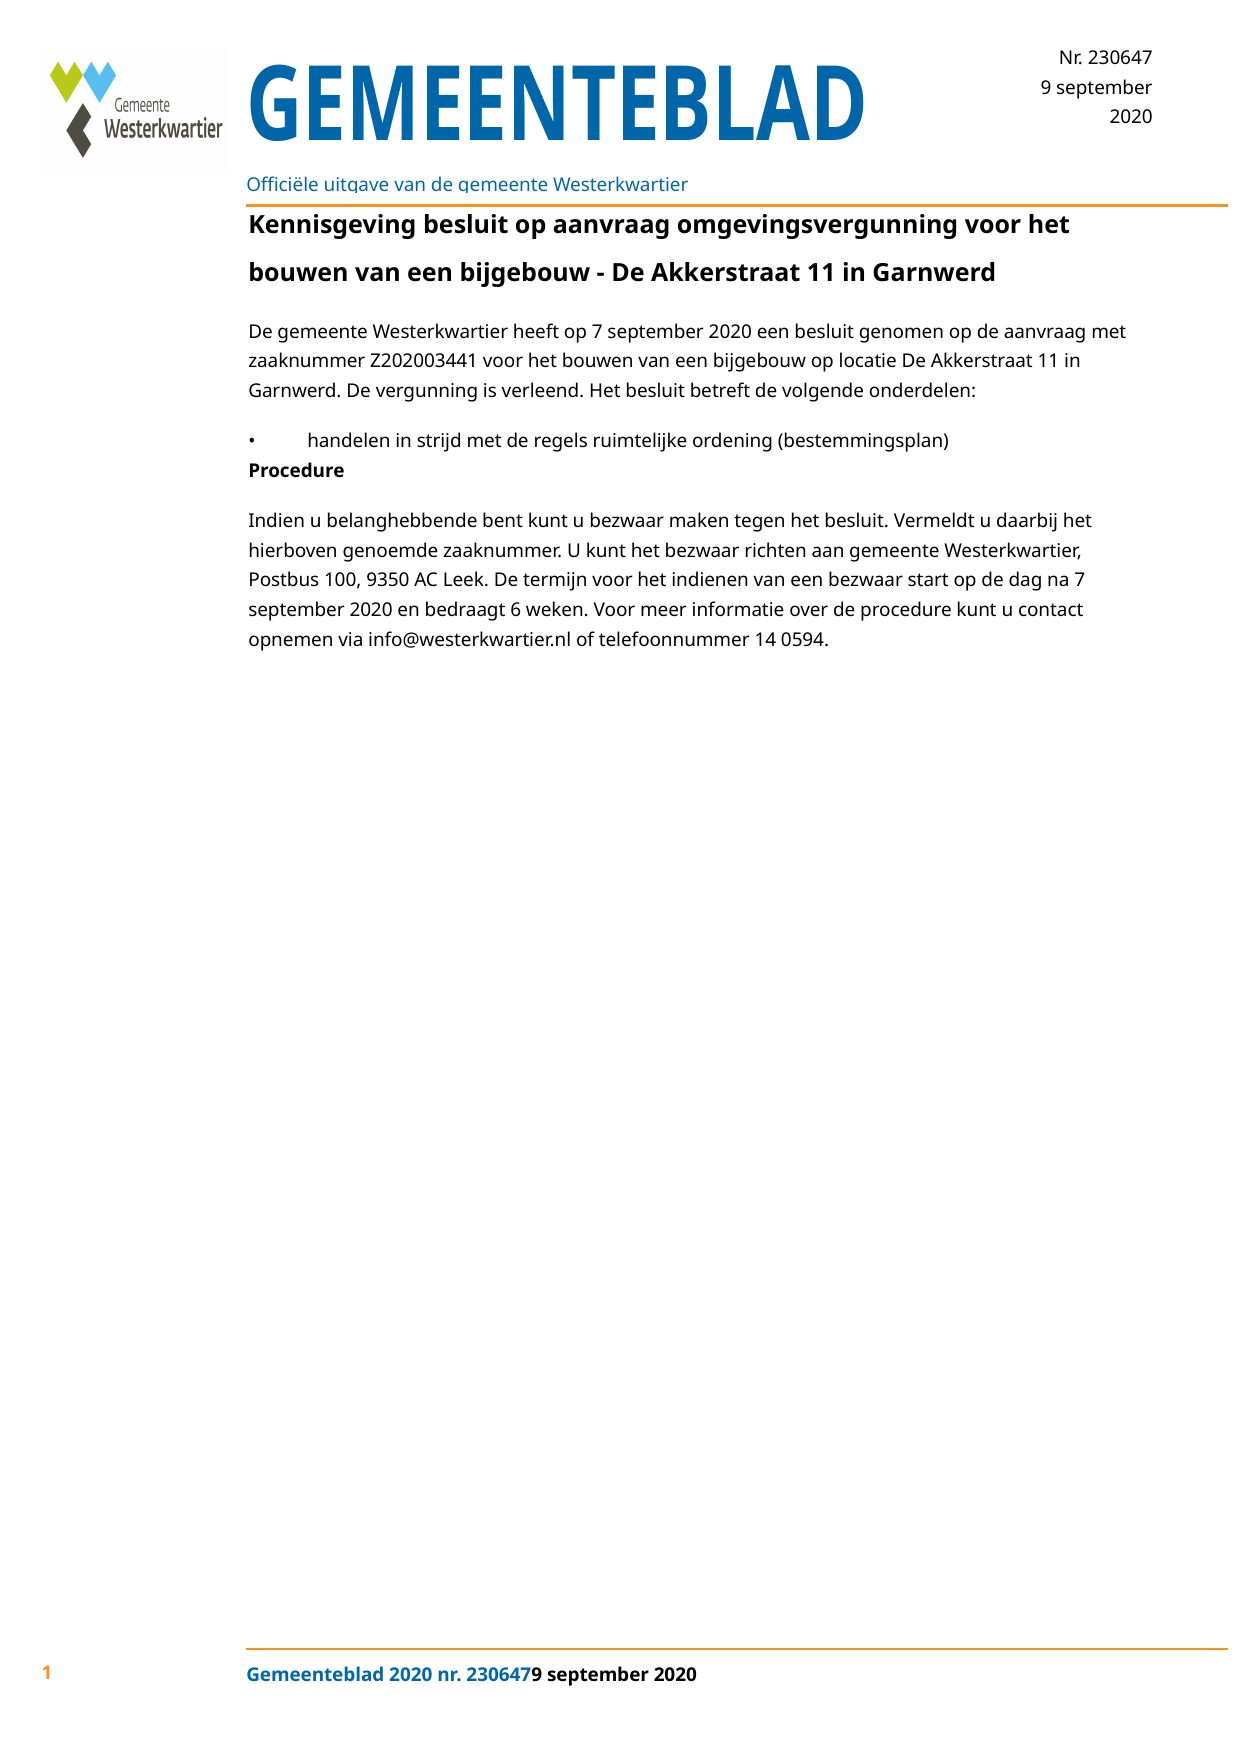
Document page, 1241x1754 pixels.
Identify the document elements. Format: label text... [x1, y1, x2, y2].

text Indien u belanghebbende bent kunt u bezwaar maken tegen het besluit. Vermeldt u daarbij het hierboven genoemde zaaknummer. U kunt het bezwaar richten aan gemeente Westerkwartier, Postbus 100, 9350 AC Leek. De termijn voor het indienen van een bezwaar start op de dag na 7 september 2020 en bedraagt 6 weken. Voor meer informatie over de procedure kunt u contact opnemen via info@westerkwartier.nl of telefoonnummer 14 0594. [248, 507, 1152, 652]
text Kennisgeving besluit op aanvraag omgevingsvergunning voor het bouwen van een bijgebouw - De Akkerstraat 11 in Garnwerd [248, 207, 1152, 288]
text Procedure [248, 457, 1152, 483]
picture [41, 47, 231, 172]
list handelen in strijd met de regels ruimtelijke ordening (bestemmingsplan) [248, 427, 1152, 453]
text De gemeente Westerkwartier heeft op 7 september 2020 een besluit genomen op de aanvraag met zaaknummer Z202003441 voor het bouwen van een bijgebouw op locatie De Akkerstraat 11 in Garnwerd. De vergunning is verleend. Het besluit betreft de volgende onderdelen: [248, 318, 1152, 403]
